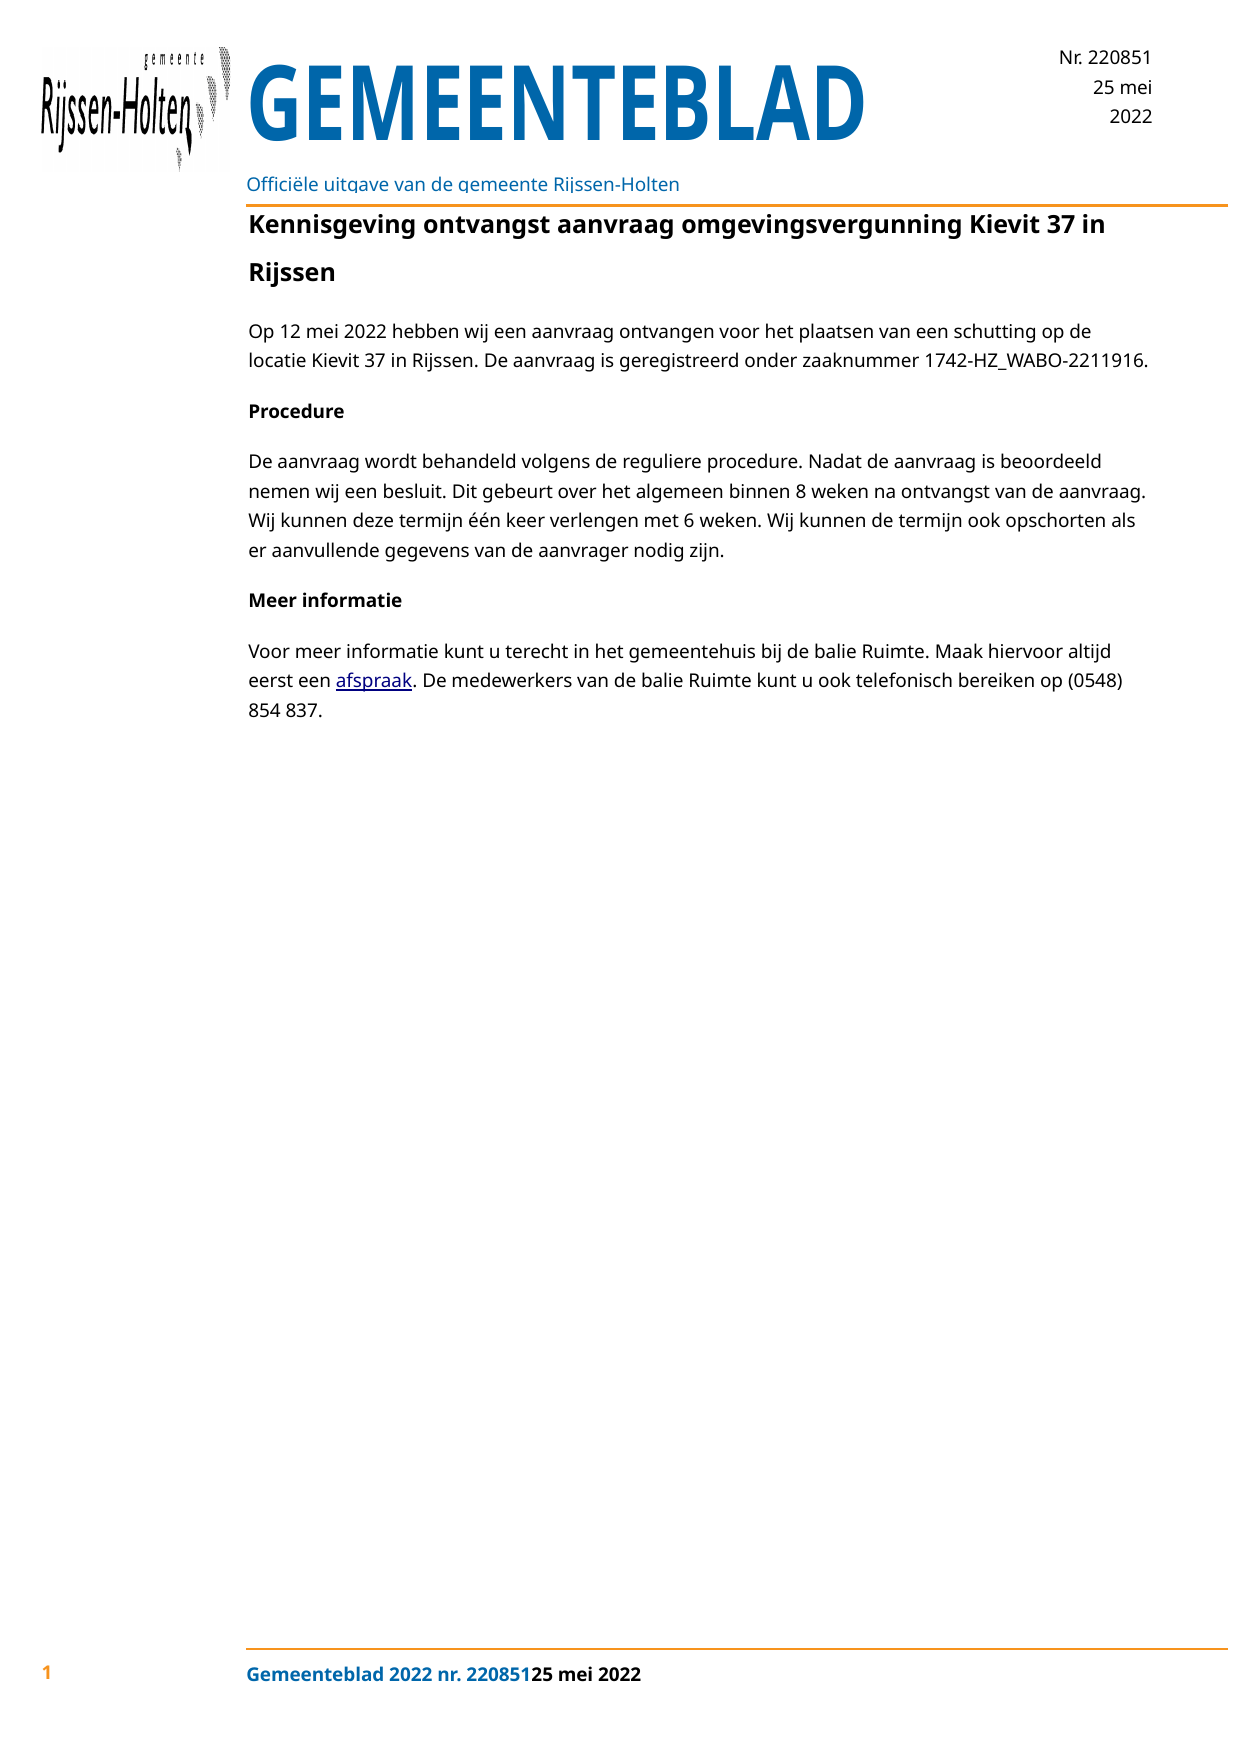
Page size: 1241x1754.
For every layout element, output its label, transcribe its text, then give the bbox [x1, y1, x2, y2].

text Op 12 mei 2022 hebben wij een aanvraag ontvangen voor het plaatsen van een schutting op de locatie Kievit 37 in Rijssen. De aanvraag is geregistreerd onder zaaknummer 1742-HZ_WABO-2211916. [248, 318, 1152, 373]
text De aanvraag wordt behandeld volgens de reguliere procedure. Nadat de aanvraag is beoordeeld nemen wij een besluit. Dit gebeurt over het algemeen binnen 8 weken na ontvangst van de aanvraag. Wij kunnen deze termijn één keer verlengen met 6 weken. Wij kunnen de termijn ook opschorten als er aanvullende gegevens van de aanvrager nodig zijn. [248, 448, 1152, 563]
picture [41, 47, 231, 172]
text Voor meer informatie kunt u terecht in het gemeentehuis bij de balie Ruimte. Maak hiervoor altijd eerst een afspraak. De medewerkers van de balie Ruimte kunt u ook telefonisch bereiken op (0548) 854 837. [248, 638, 1152, 723]
text Procedure [248, 398, 1152, 424]
text Kennisgeving ontvangst aanvraag omgevingsvergunning Kievit 37 in Rijssen [248, 207, 1152, 288]
text Meer informatie [248, 587, 1152, 613]
